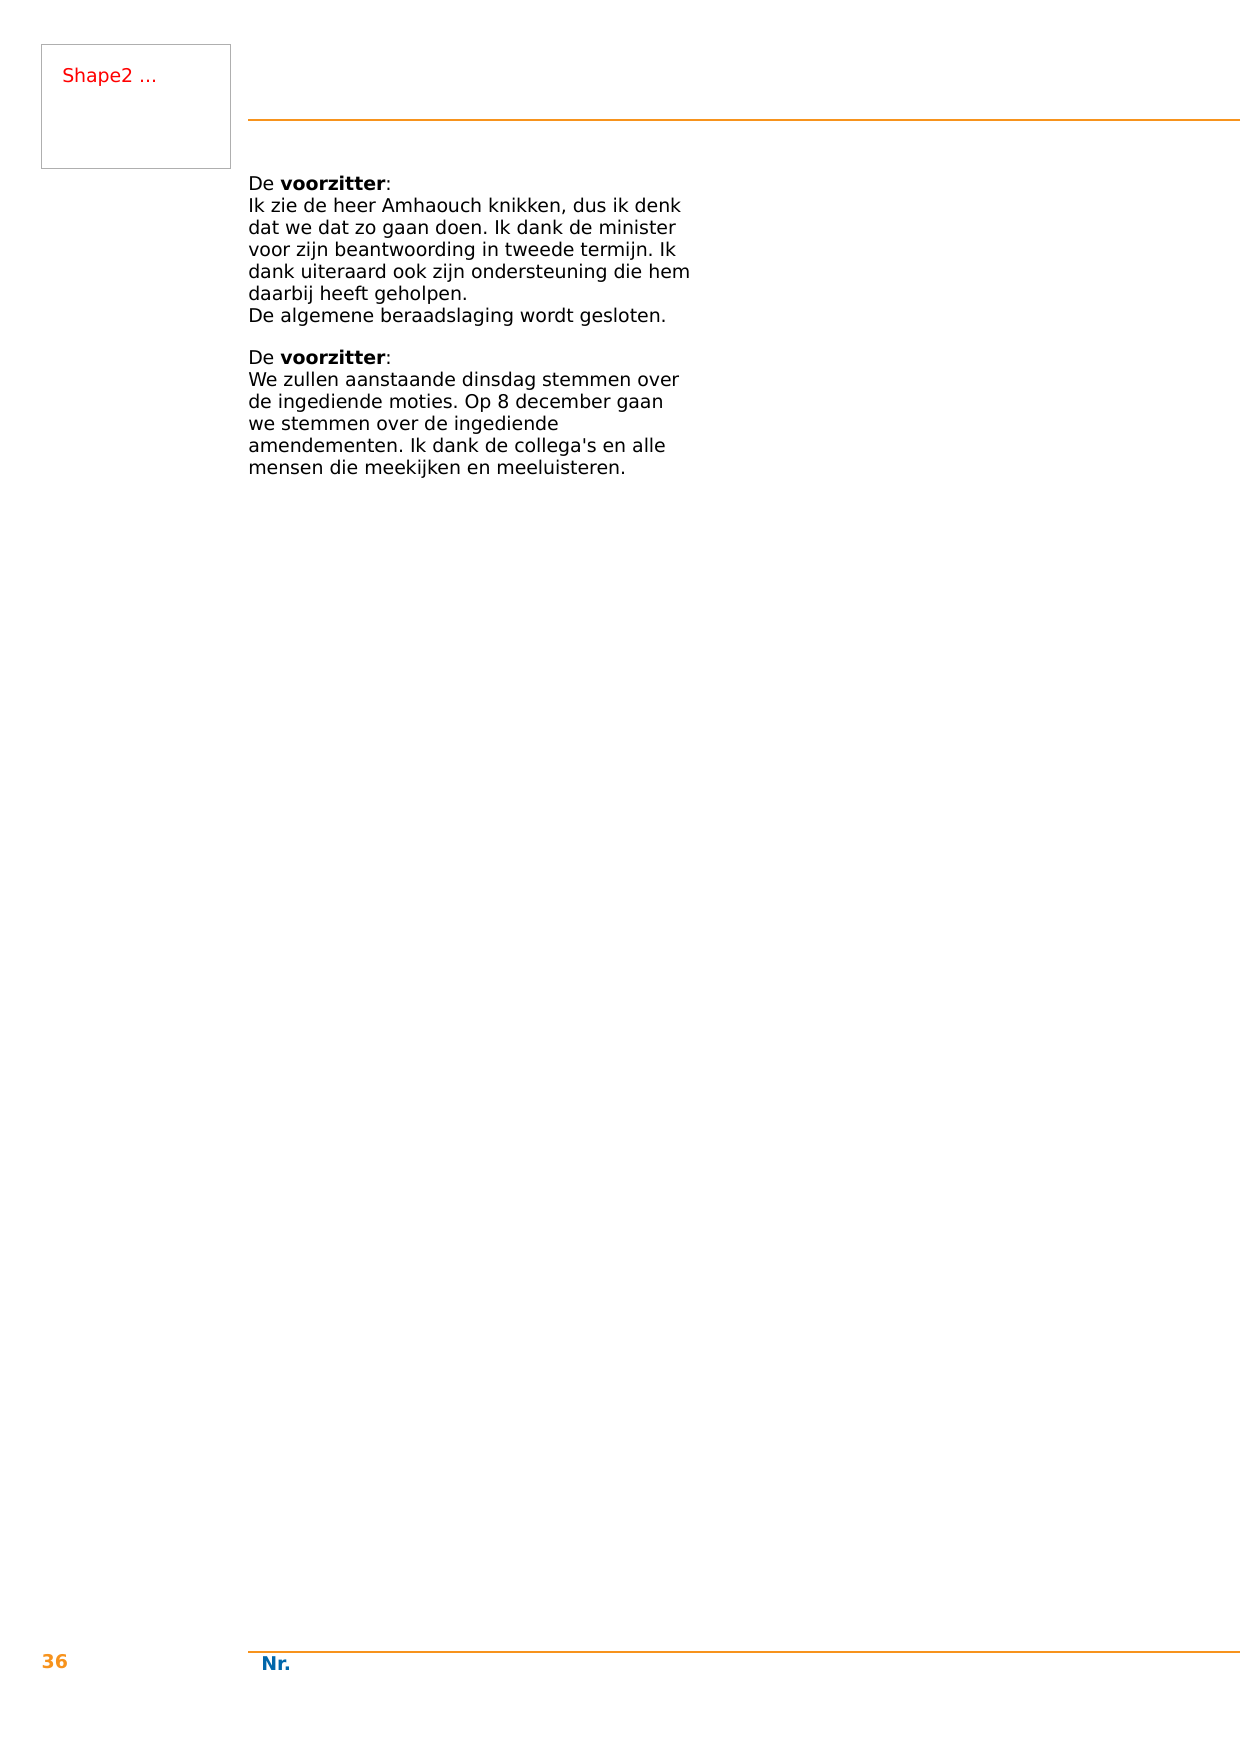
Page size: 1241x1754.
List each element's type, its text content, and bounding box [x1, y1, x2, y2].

text De voorzitter: [248, 173, 691, 195]
text De algemene beraadslaging wordt gesloten. [248, 305, 691, 327]
text Ik zie de heer Amhaouch knikken, dus ik denk dat we dat zo gaan doen. Ik dank de minister voor zijn beantwoording in tweede termijn. Ik dank uiteraard ook zijn ondersteuning die hem daarbij heeft geholpen. [248, 195, 691, 305]
text We zullen aanstaande dinsdag stemmen over de ingediende moties. Op 8 december gaan we stemmen over de ingediende amendementen. Ik dank de collega's en alle mensen die meekijken en meeluisteren. [248, 369, 691, 478]
text De voorzitter: [248, 347, 691, 369]
